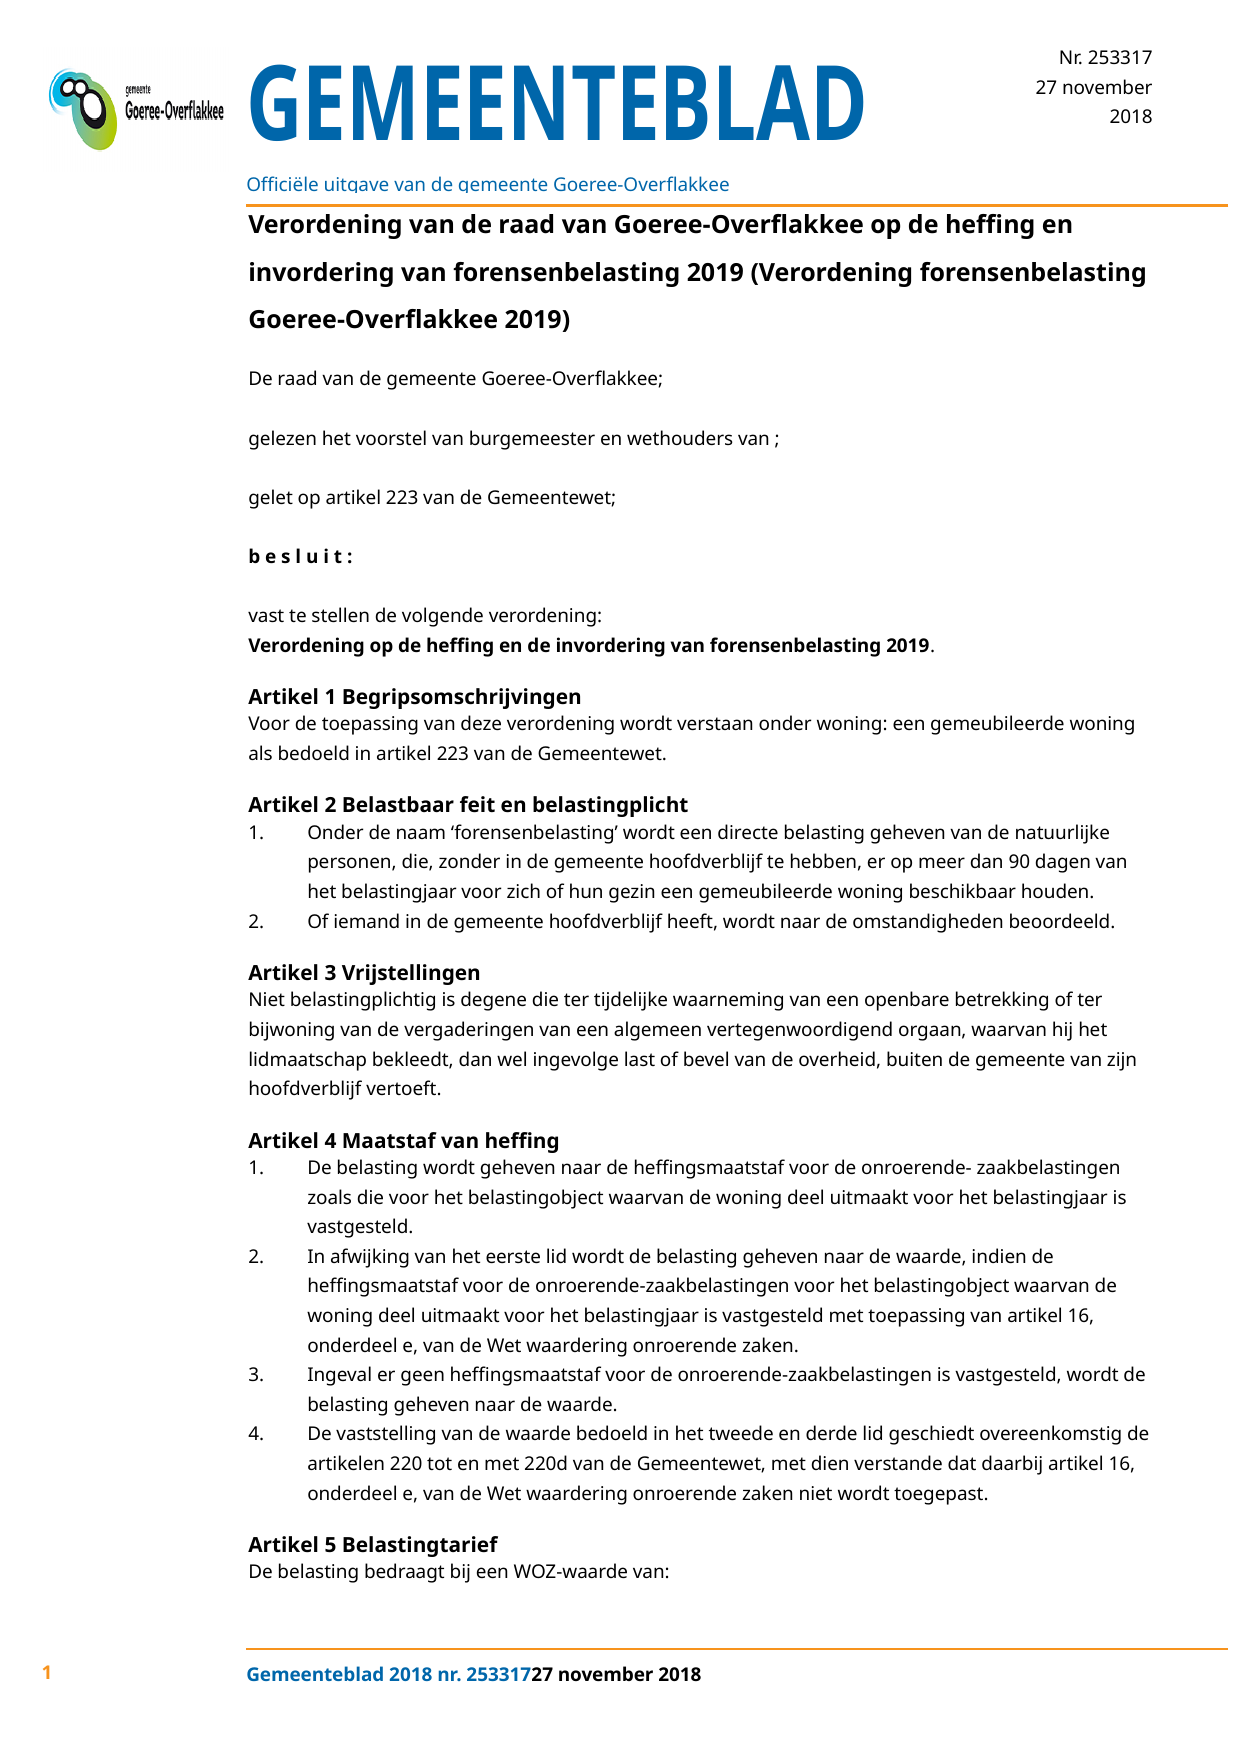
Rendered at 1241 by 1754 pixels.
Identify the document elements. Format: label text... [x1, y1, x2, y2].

list Ingeval er geen heffingsmaatstaf voor de onroerende-zaakbelastingen is vastgesteld, wordt de belasting geheven naar de waarde. [248, 1361, 1152, 1417]
text De raad van de gemeente Goeree-Overflakkee; [248, 366, 1152, 391]
picture [41, 47, 231, 172]
list De vaststelling van de waarde bedoeld in het tweede en derde lid geschiedt overeenkomstig de artikelen 220 tot en met 220d van de Gemeentewet, met dien verstande dat daarbij artikel 16, onderdeel e, van de Wet waardering onroerende zaken niet wordt toegepast. [248, 1421, 1152, 1505]
text gelet op artikel 223 van de Gemeentewet; [248, 484, 1152, 509]
list De belasting wordt geheven naar de heffingsmaatstaf voor de onroerende- zaakbelastingen zoals die voor het belastingobject waarvan de woning deel uitmaakt voor het belastingjaar is vastgesteld. [248, 1154, 1152, 1239]
list In afwijking van het eerste lid wordt de belasting geheven naar de waarde, indien de heffingsmaatstaf voor de onroerende-zaakbelastingen voor het belastingobject waarvan de woning deel uitmaakt voor het belastingjaar is vastgesteld met toepassing van artikel 16, onderdeel e, van de Wet waardering onroerende zaken. [248, 1243, 1152, 1357]
text b e s l u i t : [248, 543, 1152, 569]
text Artikel 5 Belastingtarief [248, 1530, 1152, 1558]
text Artikel 4 Maatstaf van heffing [248, 1126, 1152, 1154]
text Artikel 1 Begripsomschrijvingen [248, 682, 1152, 711]
text Artikel 2 Belastbaar feit en belastingplicht [248, 791, 1152, 819]
list Onder de naam ‘forensenbelasting’ wordt een directe belasting geheven van de natuurlijke personen, die, zonder in de gemeente hoofdverblijf te hebben, er op meer dan 90 dagen van het belastingjaar voor zich of hun gezin een gemeubileerde woning beschikbaar houden. [248, 819, 1152, 904]
text Voor de toepassing van deze verordening wordt verstaan onder woning: een gemeubileerde woning als bedoeld in artikel 223 van de Gemeentewet. [248, 711, 1152, 766]
text gelezen het voorstel van burgemeester en wethouders van ; [248, 425, 1152, 450]
text Verordening van de raad van Goeree-Overflakkee op de heffing en invordering van forensenbelasting 2019 (Verordening forensenbelasting Goeree-Overflakkee 2019) [248, 207, 1152, 336]
text vast te stellen de volgende verordening: [248, 602, 1152, 628]
text Niet belastingplichtig is degene die ter tijdelijke waarneming van een openbare betrekking of ter bijwoning van de vergaderingen van een algemeen vertegenwoordigend orgaan, waarvan hij het lidmaatschap bekleedt, dan wel ingevolge last of bevel van de overheid, buiten de gemeente van zijn hoofdverblijf vertoeft. [248, 987, 1152, 1101]
list Of iemand in de gemeente hoofdverblijf heeft, wordt naar de omstandigheden beoordeeld. [248, 908, 1152, 933]
text Verordening op de heffing en de invordering van forensenbelasting 2019. [248, 632, 1152, 657]
text Artikel 3 Vrijstellingen [248, 958, 1152, 987]
text De belasting bedraagt bij een WOZ-waarde van: [248, 1558, 1152, 1584]
